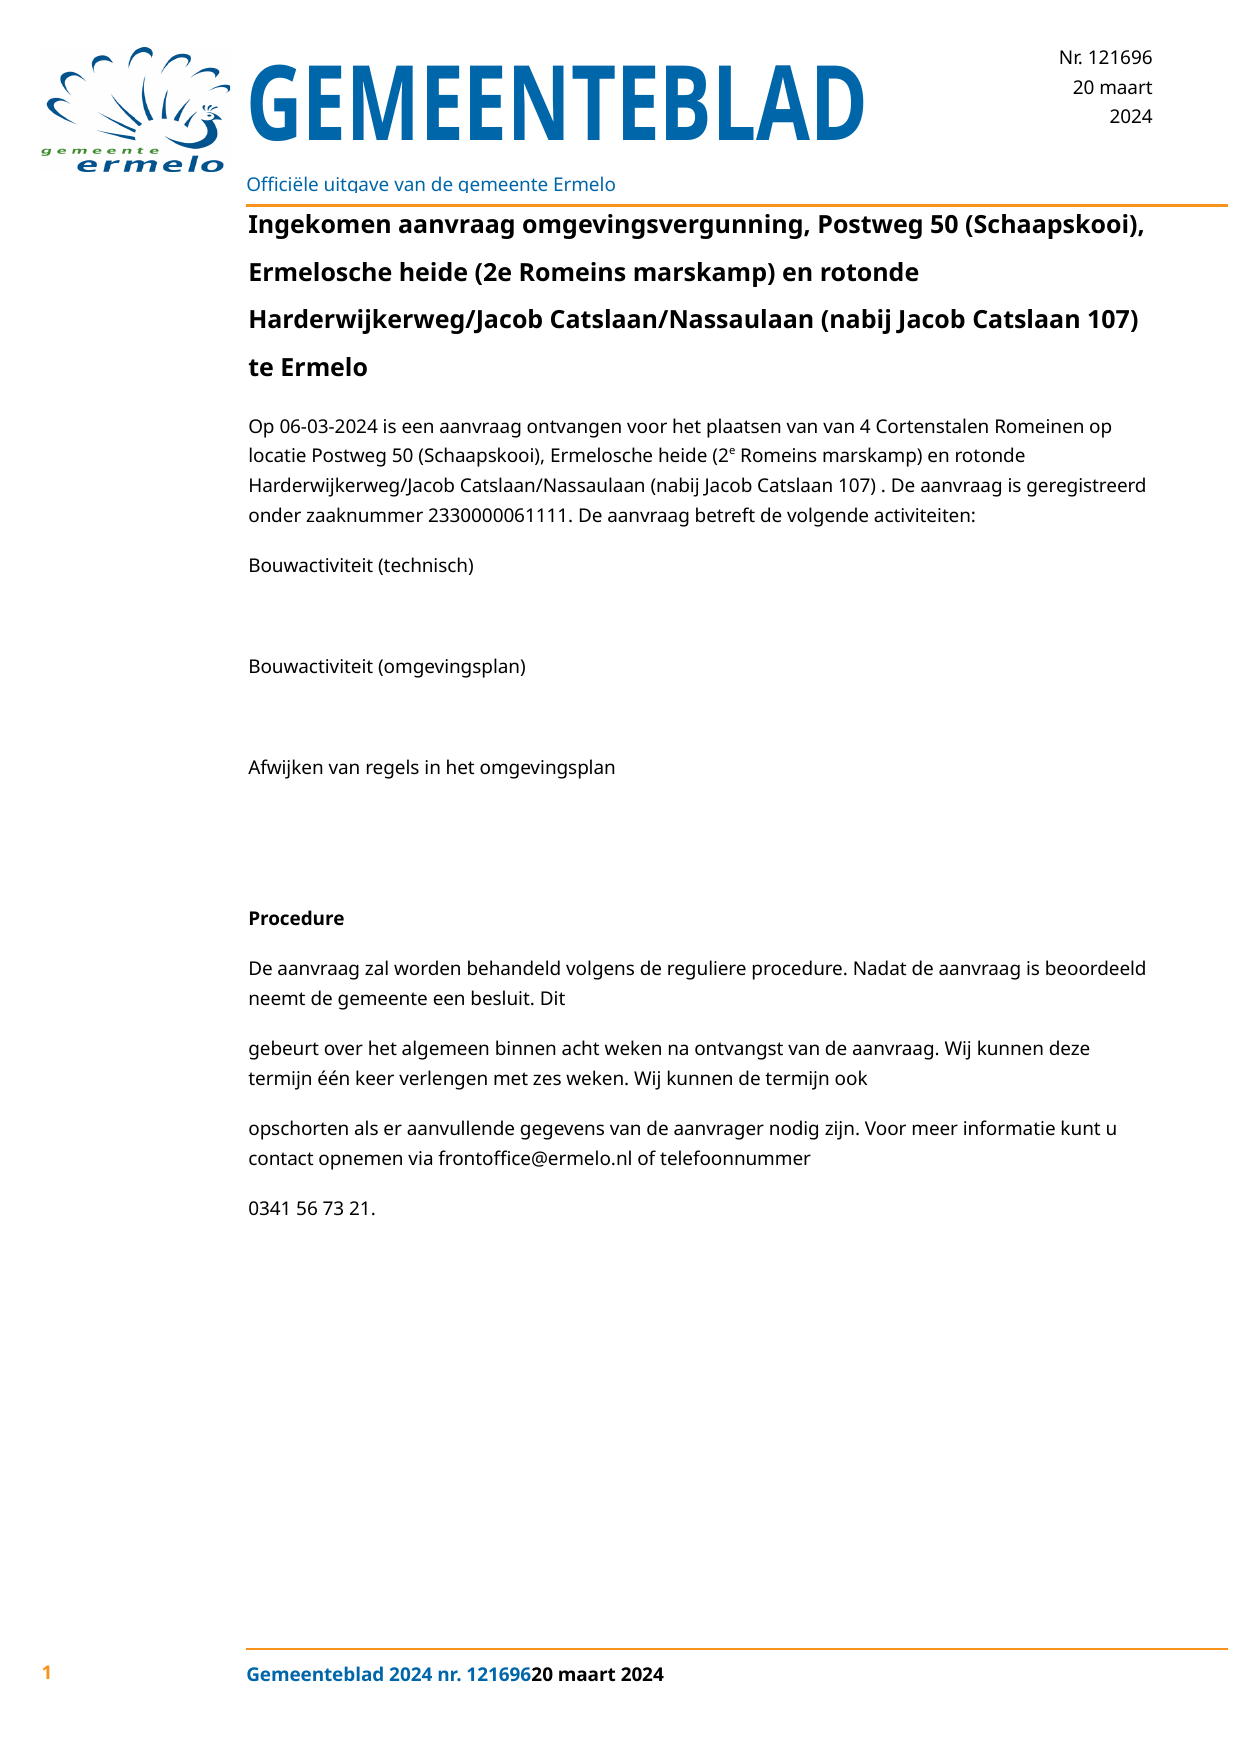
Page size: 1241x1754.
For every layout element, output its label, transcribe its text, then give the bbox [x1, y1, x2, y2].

text gebeurt over het algemeen binnen acht weken na ontvangst van de aanvraag. Wij kunnen deze termijn één keer verlengen met zes weken. Wij kunnen de termijn ook [248, 1036, 1152, 1091]
text Op 06-03-2024 is een aanvraag ontvangen voor het plaatsen van van 4 Cortenstalen Romeinen op locatie Postweg 50 (Schaapskooi), Ermelosche heide (2e Romeins marskamp) en rotonde Harderwijkerweg/Jacob Catslaan/Nassaulaan (nabij Jacob Catslaan 107) . De aanvraag is geregistreerd onder zaaknummer 2330000061111. De aanvraag betreft de volgende activiteiten: [248, 413, 1152, 528]
text Procedure [248, 905, 1152, 931]
text Bouwactiviteit (technisch) [248, 552, 1152, 578]
picture [41, 47, 231, 172]
text De aanvraag zal worden behandeld volgens de reguliere procedure. Nadat de aanvraag is beoordeeld neemt de gemeente een besluit. Dit [248, 956, 1152, 1011]
text Ingekomen aanvraag omgevingsvergunning, Postweg 50 (Schaapskooi), Ermelosche heide (2e Romeins marskamp) en rotonde Harderwijkerweg/Jacob Catslaan/Nassaulaan (nabij Jacob Catslaan 107) te Ermelo [248, 207, 1152, 384]
text Afwijken van regels in het omgevingsplan [248, 754, 1152, 780]
text 0341 56 73 21. [248, 1196, 1152, 1221]
text Bouwactiviteit (omgevingsplan) [248, 653, 1152, 679]
text opschorten als er aanvullende gegevens van de aanvrager nodig zijn. Voor meer informatie kunt u contact opnemen via frontoffice@ermelo.nl of telefoonnummer [248, 1116, 1152, 1171]
